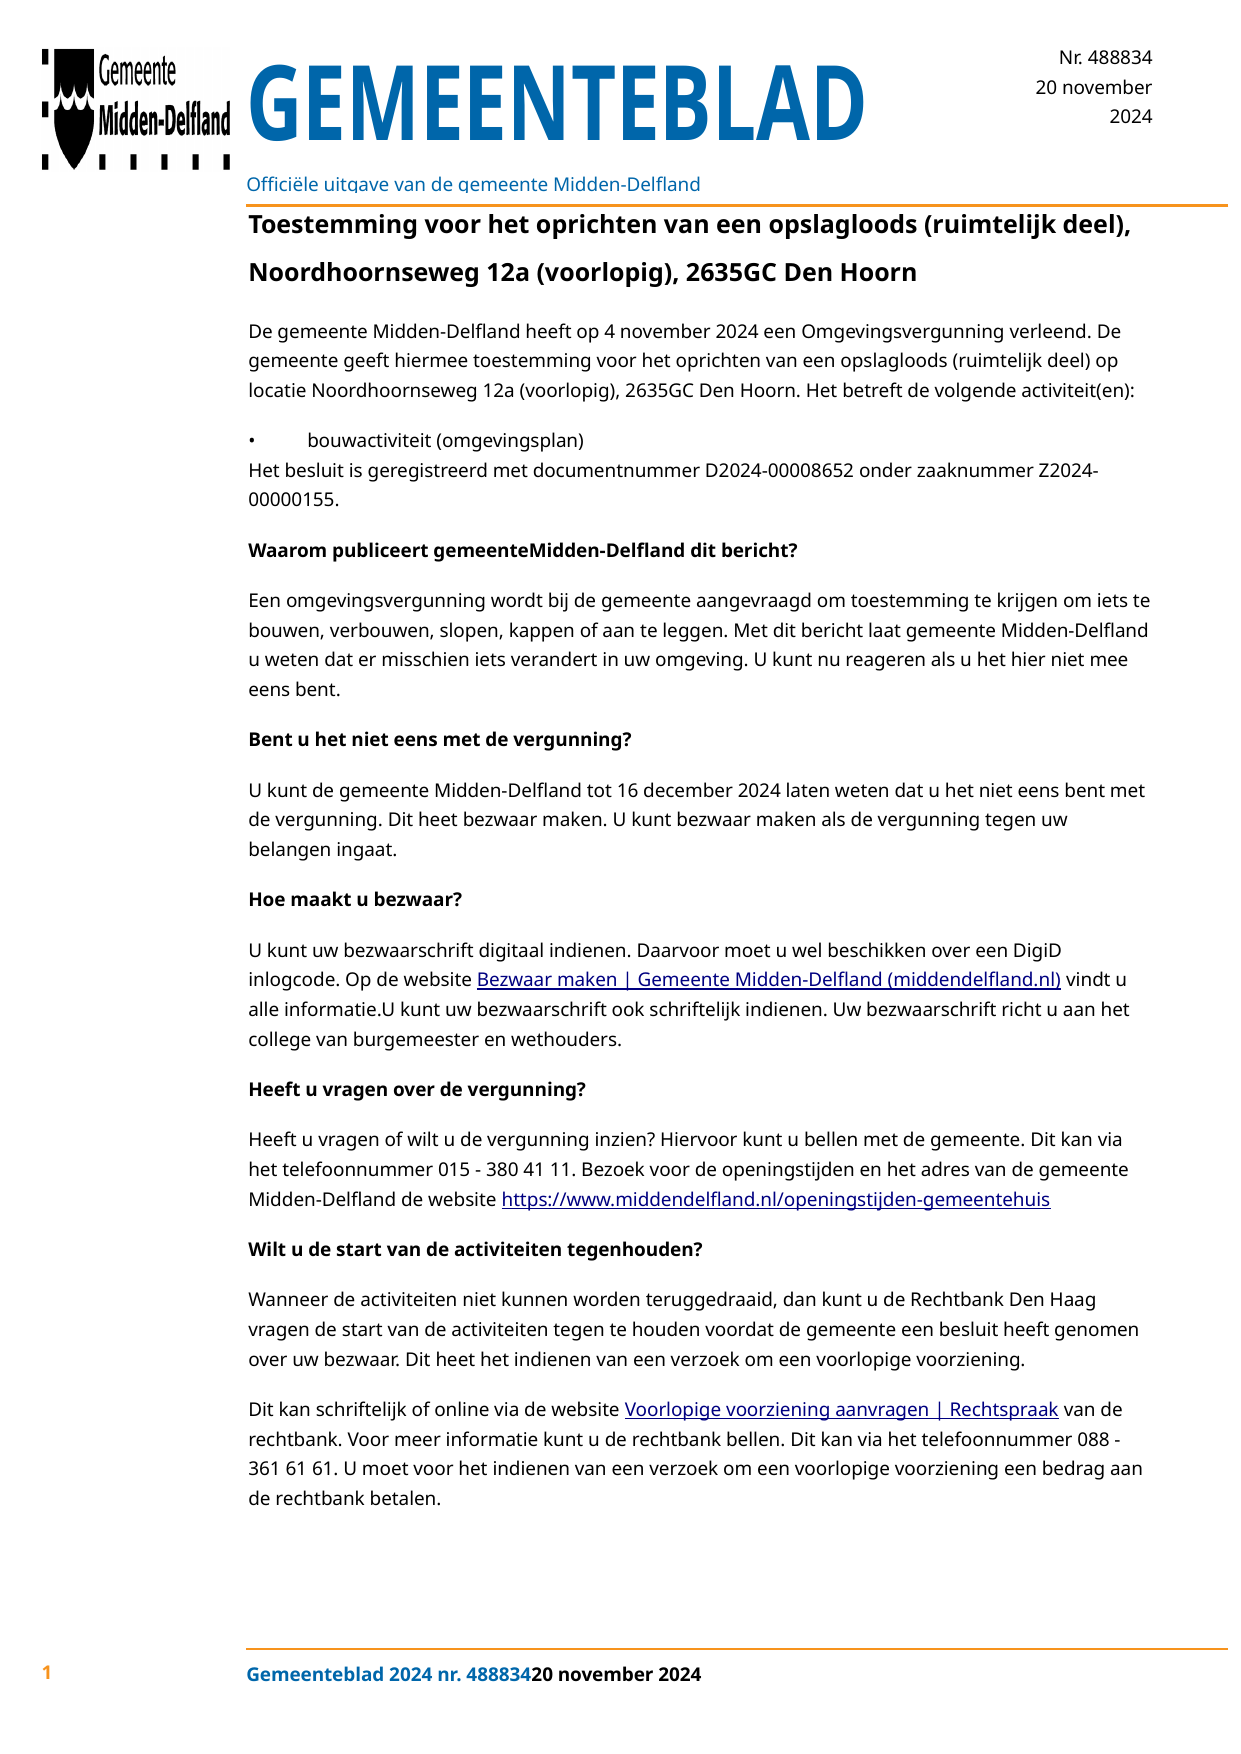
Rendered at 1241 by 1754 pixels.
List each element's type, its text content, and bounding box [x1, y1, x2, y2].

text Wilt u de start van de activiteiten tegenhouden? [248, 1236, 1152, 1262]
text Het besluit is geregistreerd met documentnummer D2024-00008652 onder zaaknummer Z2024-00000155. [248, 457, 1152, 512]
text Toestemming voor het oprichten van een opslagloods (ruimtelijk deel), Noordhoornseweg 12a (voorlopig), 2635GC Den Hoorn [248, 207, 1152, 288]
text Heeft u vragen over de vergunning? [248, 1076, 1152, 1102]
text Hoe maakt u bezwaar? [248, 887, 1152, 912]
text Wanneer de activiteiten niet kunnen worden teruggedraaid, dan kunt u de Rechtbank Den Haag vragen de start van de activiteiten tegen te houden voordat de gemeente een besluit heeft genomen over uw bezwaar. Dit heet het indienen van een verzoek om een voorlopige voorziening. [248, 1287, 1152, 1372]
text De gemeente Midden-Delfland heeft op 4 november 2024 een Omgevingsvergunning verleend. De gemeente geeft hiermee toestemming voor het oprichten van een opslagloods (ruimtelijk deel) op locatie Noordhoornseweg 12a (voorlopig), 2635GC Den Hoorn. Het betreft de volgende activiteit(en): [248, 318, 1152, 403]
text Dit kan schriftelijk of online via de website Voorlopige voorziening aanvragen | Rechtspraak van de rechtbank. Voor meer informatie kunt u de rechtbank bellen. Dit kan via het telefoonnummer 088 - 361 61 61. U moet voor het indienen van een verzoek om een voorlopige voorziening een bedrag aan de rechtbank betalen. [248, 1396, 1152, 1511]
text Heeft u vragen of wilt u de vergunning inzien? Hiervoor kunt u bellen met de gemeente. Dit kan via het telefoonnummer 015 - 380 41 11. Bezoek voor de openingstijden en het adres van de gemeente Midden-Delfland de website https://www.middendelfland.nl/openingstijden-gemeentehuis [248, 1127, 1152, 1212]
list bouwactiviteit (omgevingsplan) [248, 427, 1152, 453]
text Een omgevingsvergunning wordt bij de gemeente aangevraagd om toestemming te krijgen om iets te bouwen, verbouwen, slopen, kappen of aan te leggen. Met dit bericht laat gemeente Midden-Delfland u weten dat er misschien iets verandert in uw omgeving. U kunt nu reageren als u het hier niet mee eens bent. [248, 587, 1152, 702]
text U kunt de gemeente Midden-Delfland tot 16 december 2024 laten weten dat u het niet eens bent met de vergunning. Dit heet bezwaar maken. U kunt bezwaar maken als de vergunning tegen uw belangen ingaat. [248, 777, 1152, 862]
text Bent u het niet eens met de vergunning? [248, 727, 1152, 752]
picture [41, 47, 231, 172]
text Waarom publiceert gemeenteMidden-Delfland dit bericht? [248, 537, 1152, 563]
text U kunt uw bezwaarschrift digitaal indienen. Daarvoor moet u wel beschikken over een DigiD inlogcode. Op de website Bezwaar maken | Gemeente Midden-Delfland (middendelfland.nl) vindt u alle informatie.U kunt uw bezwaarschrift ook schriftelijk indienen. Uw bezwaarschrift richt u aan het college van burgemeester en wethouders. [248, 937, 1152, 1052]
